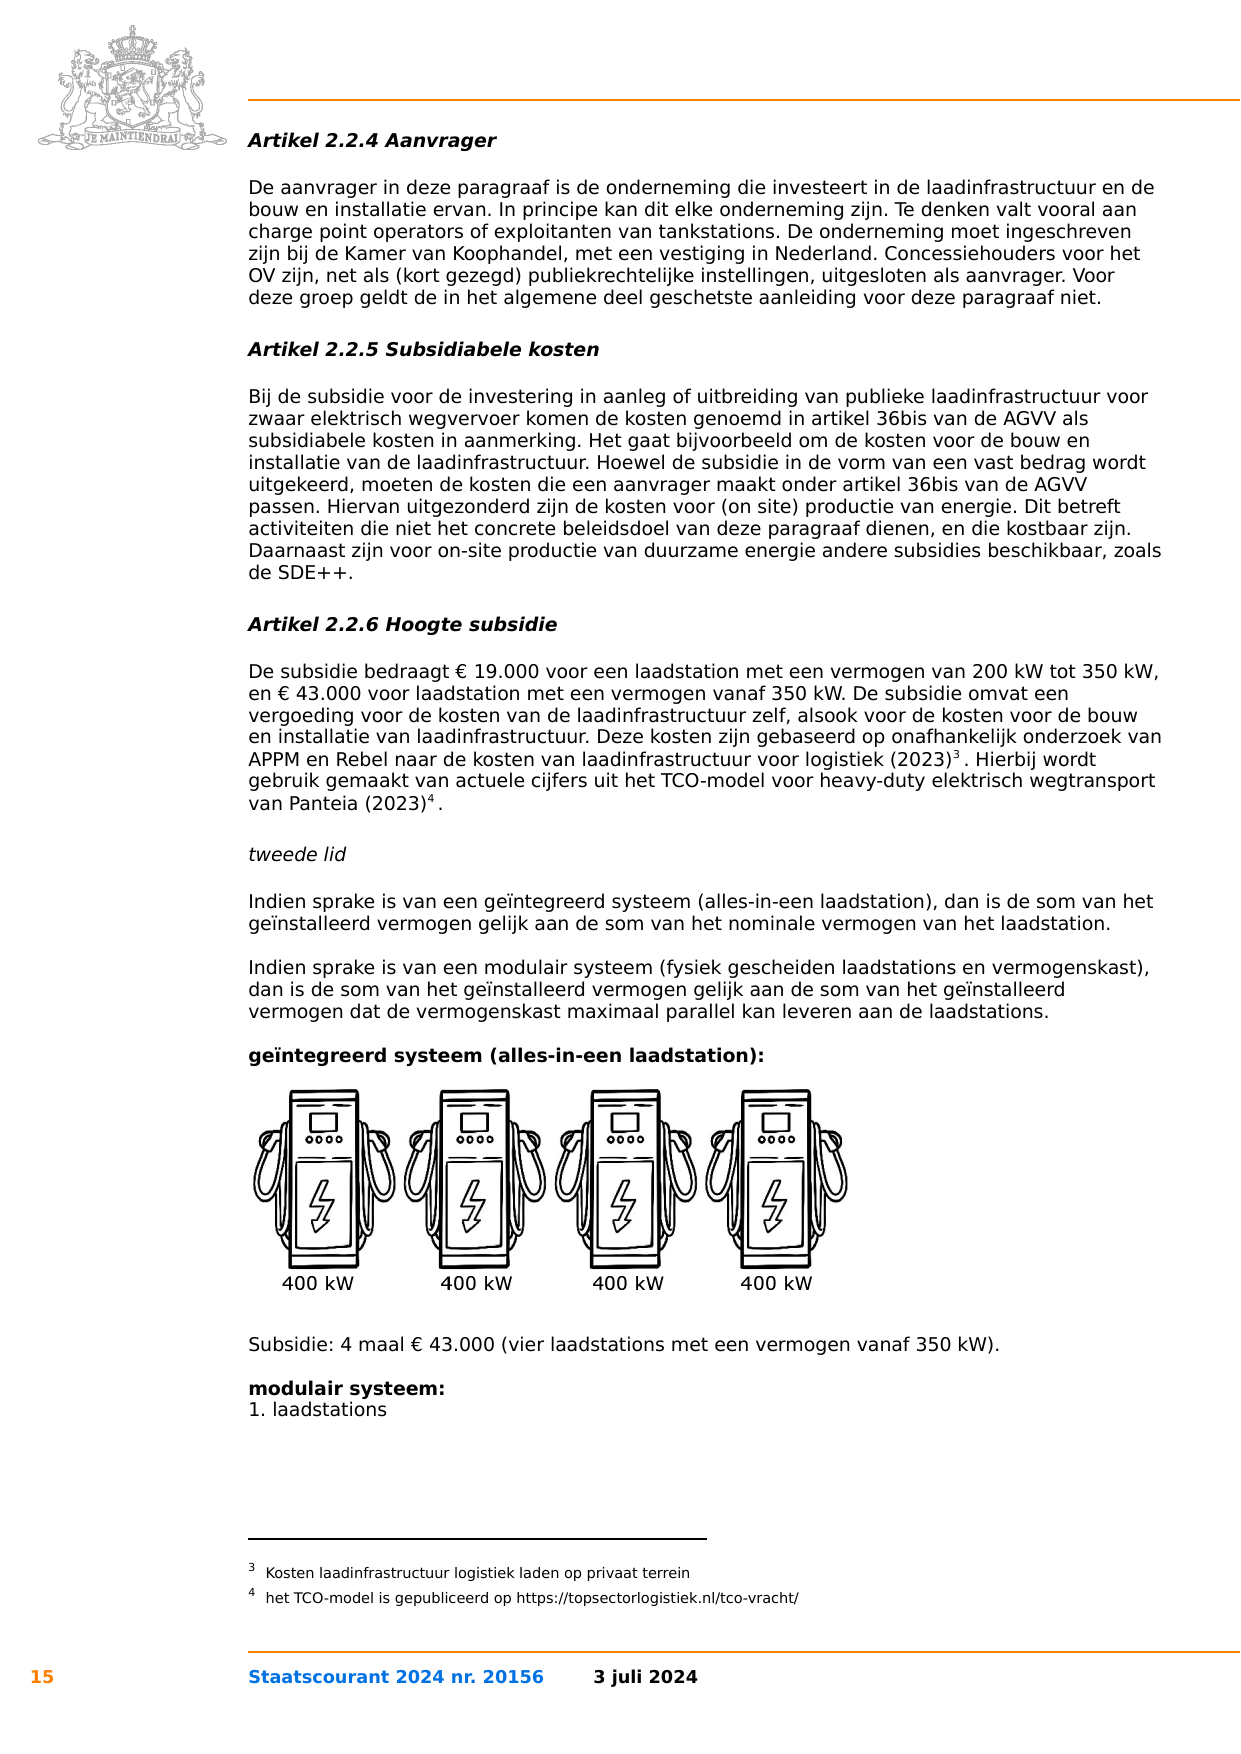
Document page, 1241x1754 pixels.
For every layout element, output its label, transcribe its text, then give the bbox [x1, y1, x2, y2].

text het TCO-model is gepubliceerd op https://topsectorlogistiek.nl/tco-vracht/ [248, 1586, 1163, 1608]
text Subsidie: 4 maal € 43.000 (vier laadstations met een vermogen vanaf 350 kW). [248, 1333, 1163, 1356]
subtitle Artikel 2.2.4 Aanvrager [248, 130, 1163, 152]
text Indien sprake is van een geïntegreerd systeem (alles-in-een laadstation), dan is de som van het geïnstalleerd vermogen gelijk aan de som van het nominale vermogen van het laadstation. [248, 891, 1163, 935]
picture [248, 1088, 851, 1290]
text De aanvrager in deze paragraaf is de onderneming die investeert in de laadinfrastructuur en de bouw en installatie ervan. In principe kan dit elke onderneming zijn. Te denken valt vooral aan charge point operators of exploitanten van tankstations. De onderneming moet ingeschreven zijn bij de Kamer van Koophandel, met een vestiging in Nederland. Concessiehouders voor het OV zijn, net als (kort gezegd) publiekrechtelijke instellingen, uitgesloten als aanvrager. Voor deze groep geldt de in het algemene deel geschetste aanleiding voor deze paragraaf niet. [248, 177, 1163, 309]
subtitle tweede lid [248, 844, 1163, 866]
text 1. laadstations [248, 1399, 1163, 1421]
text Indien sprake is van een modulair systeem (fysiek gescheiden laadstations en vermogenskast), dan is de som van het geïnstalleerd vermogen gelijk aan de som van het geïnstalleerd vermogen dat de vermogenskast maximaal parallel kan leveren aan de laadstations. [248, 957, 1163, 1023]
text modulair systeem: [248, 1377, 1163, 1399]
text Kosten laadinfrastructuur logistiek laden op privaat terrein [248, 1561, 1163, 1583]
subtitle Artikel 2.2.6 Hoogte subsidie [248, 613, 1163, 636]
picture [38, 25, 227, 150]
text geïntegreerd systeem (alles-in-een laadstation): [248, 1045, 1163, 1067]
subtitle Artikel 2.2.5 Subsidiabele kosten [248, 339, 1163, 361]
text Bij de subsidie voor de investering in aanleg of uitbreiding van publieke laadinfrastructuur voor zwaar elektrisch wegvervoer komen de kosten genoemd in artikel 36bis van de AGVV als subsidiabele kosten in aanmerking. Het gaat bijvoorbeeld om de kosten voor de bouw en installatie van de laadinfrastructuur. Hoewel de subsidie in de vorm van een vast bedrag wordt uitgekeerd, moeten de kosten die een aanvrager maakt onder artikel 36bis van de AGVV passen. Hiervan uitgezonderd zijn de kosten voor (on site) productie van energie. Dit betreft activiteiten die niet het concrete beleidsdoel van deze paragraaf dienen, en die kostbaar zijn. Daarnaast zijn voor on-site productie van duurzame energie andere subsidies beschikbaar, zoals de SDE++. [248, 386, 1163, 583]
text De subsidie bedraagt € 19.000 voor een laadstation met een vermogen van 200 kW tot 350 kW, en € 43.000 voor laadstation met een vermogen vanaf 350 kW. De subsidie omvat een vergoeding voor de kosten van de laadinfrastructuur zelf, alsook voor de kosten voor de bouw en installatie van laadinfrastructuur. Deze kosten zijn gebaseerd op onafhankelijk onderzoek van APPM en Rebel naar de kosten van laadinfrastructuur voor logistiek (2023). Hierbij wordt gebruik gemaakt van actuele cijfers uit het TCO-model voor heavy-duty elektrisch wegtransport van Panteia (2023). [248, 661, 1163, 814]
